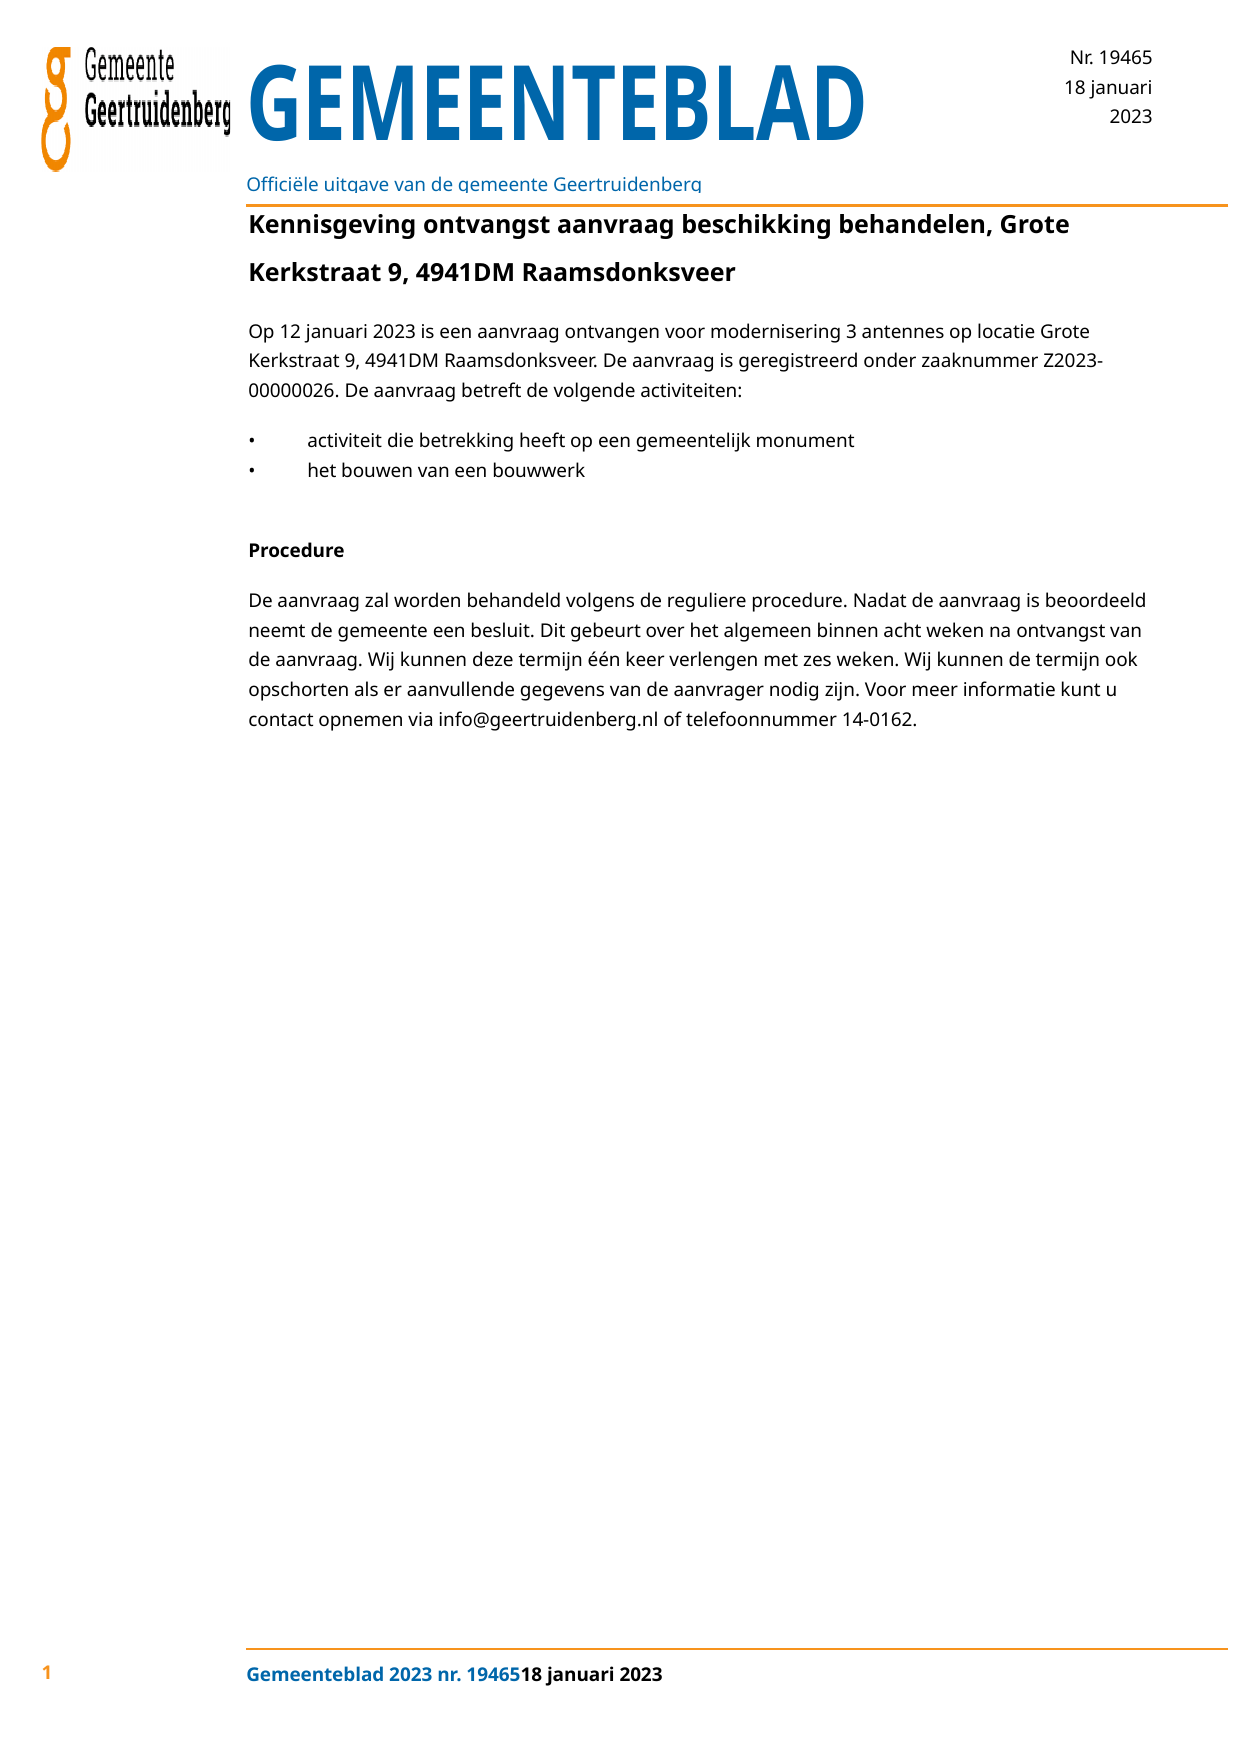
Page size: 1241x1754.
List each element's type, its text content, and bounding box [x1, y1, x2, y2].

text De aanvraag zal worden behandeld volgens de reguliere procedure. Nadat de aanvraag is beoordeeld neemt de gemeente een besluit. Dit gebeurt over het algemeen binnen acht weken na ontvangst van de aanvraag. Wij kunnen deze termijn één keer verlengen met zes weken. Wij kunnen de termijn ook opschorten als er aanvullende gegevens van de aanvrager nodig zijn. Voor meer informatie kunt u contact opnemen via info@geertruidenberg.nl of telefoonnummer 14-0162. [248, 587, 1152, 732]
picture [41, 47, 231, 172]
list activiteit die betrekking heeft op een gemeentelijk monument [248, 427, 1152, 453]
text Procedure [248, 537, 1152, 563]
list het bouwen van een bouwwerk [248, 457, 1152, 483]
text Op 12 januari 2023 is een aanvraag ontvangen voor modernisering 3 antennes op locatie Grote Kerkstraat 9, 4941DM Raamsdonksveer. De aanvraag is geregistreerd onder zaaknummer Z2023-00000026. De aanvraag betreft de volgende activiteiten: [248, 318, 1152, 403]
text Kennisgeving ontvangst aanvraag beschikking behandelen, Grote Kerkstraat 9, 4941DM Raamsdonksveer [248, 207, 1152, 288]
